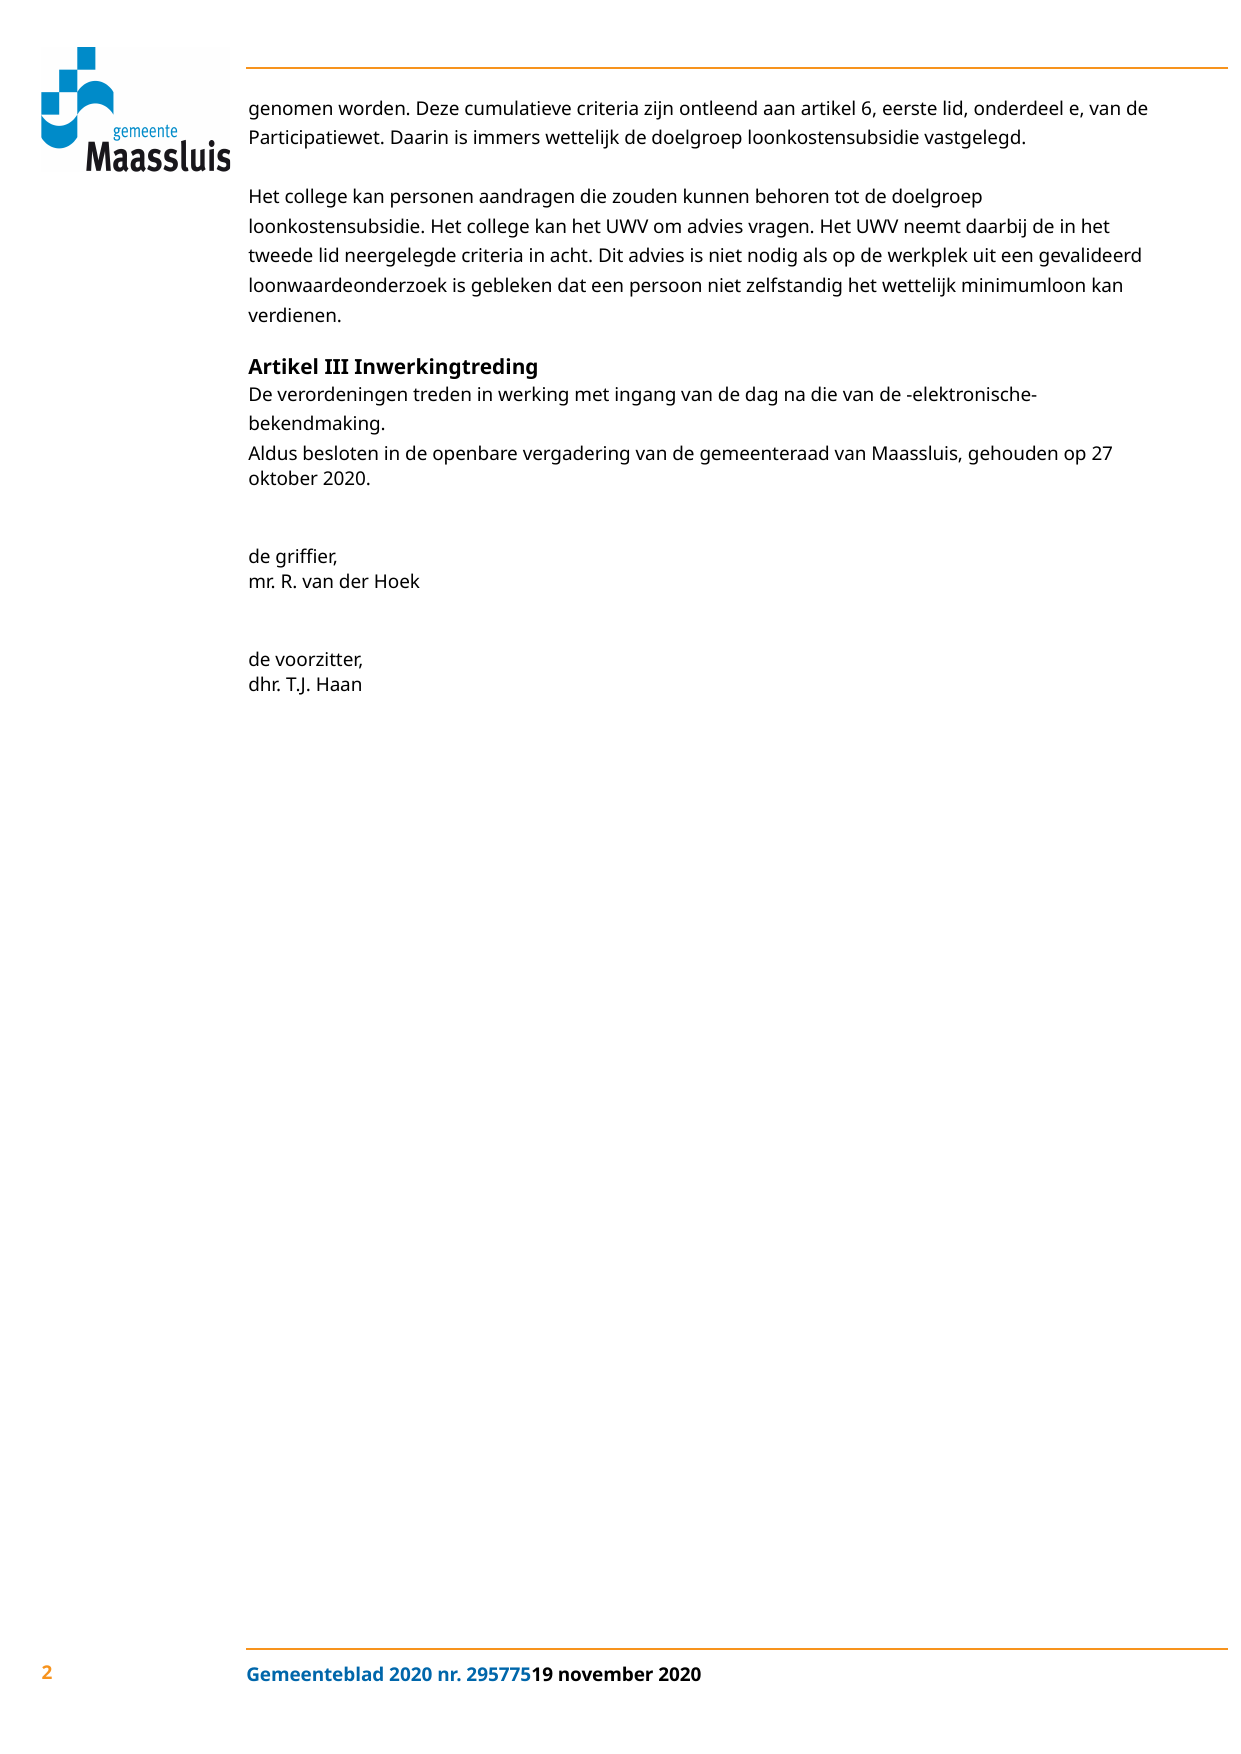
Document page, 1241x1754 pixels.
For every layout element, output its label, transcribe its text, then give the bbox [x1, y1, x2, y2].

text Aldus besloten in de openbare vergadering van de gemeenteraad van Maassluis, gehouden op 27 oktober 2020. [248, 440, 1152, 491]
text De verordeningen treden in werking met ingang van de dag na die van de -elektronische- bekendmaking. [248, 381, 1152, 436]
picture [41, 47, 231, 172]
text de voorzitter, [248, 646, 1152, 671]
text genomen worden. Deze cumulatieve criteria zijn ontleend aan artikel 6, eerste lid, onderdeel e, van de Participatiewet. Daarin is immers wettelijk de doelgroep loonkostensubsidie vastgelegd. [248, 95, 1152, 150]
text Artikel III Inwerkingtreding [248, 352, 1152, 381]
text dhr. T.J. Haan [248, 671, 1152, 697]
text de griffier, [248, 543, 1152, 568]
text mr. R. van der Hoek [248, 568, 1152, 594]
picture [41, 47, 77, 92]
text Het college kan personen aandragen die zouden kunnen behoren tot de doelgroep loonkostensubsidie. Het college kan het UWV om advies vragen. Het UWV neemt daarbij de in het tweede lid neergelegde criteria in acht. Dit advies is niet nodig als op de werkplek uit een gevalideerd loonwaardeonderzoek is gebleken dat een persoon niet zelfstandig het wettelijk minimumloon kan verdienen. [248, 183, 1152, 328]
